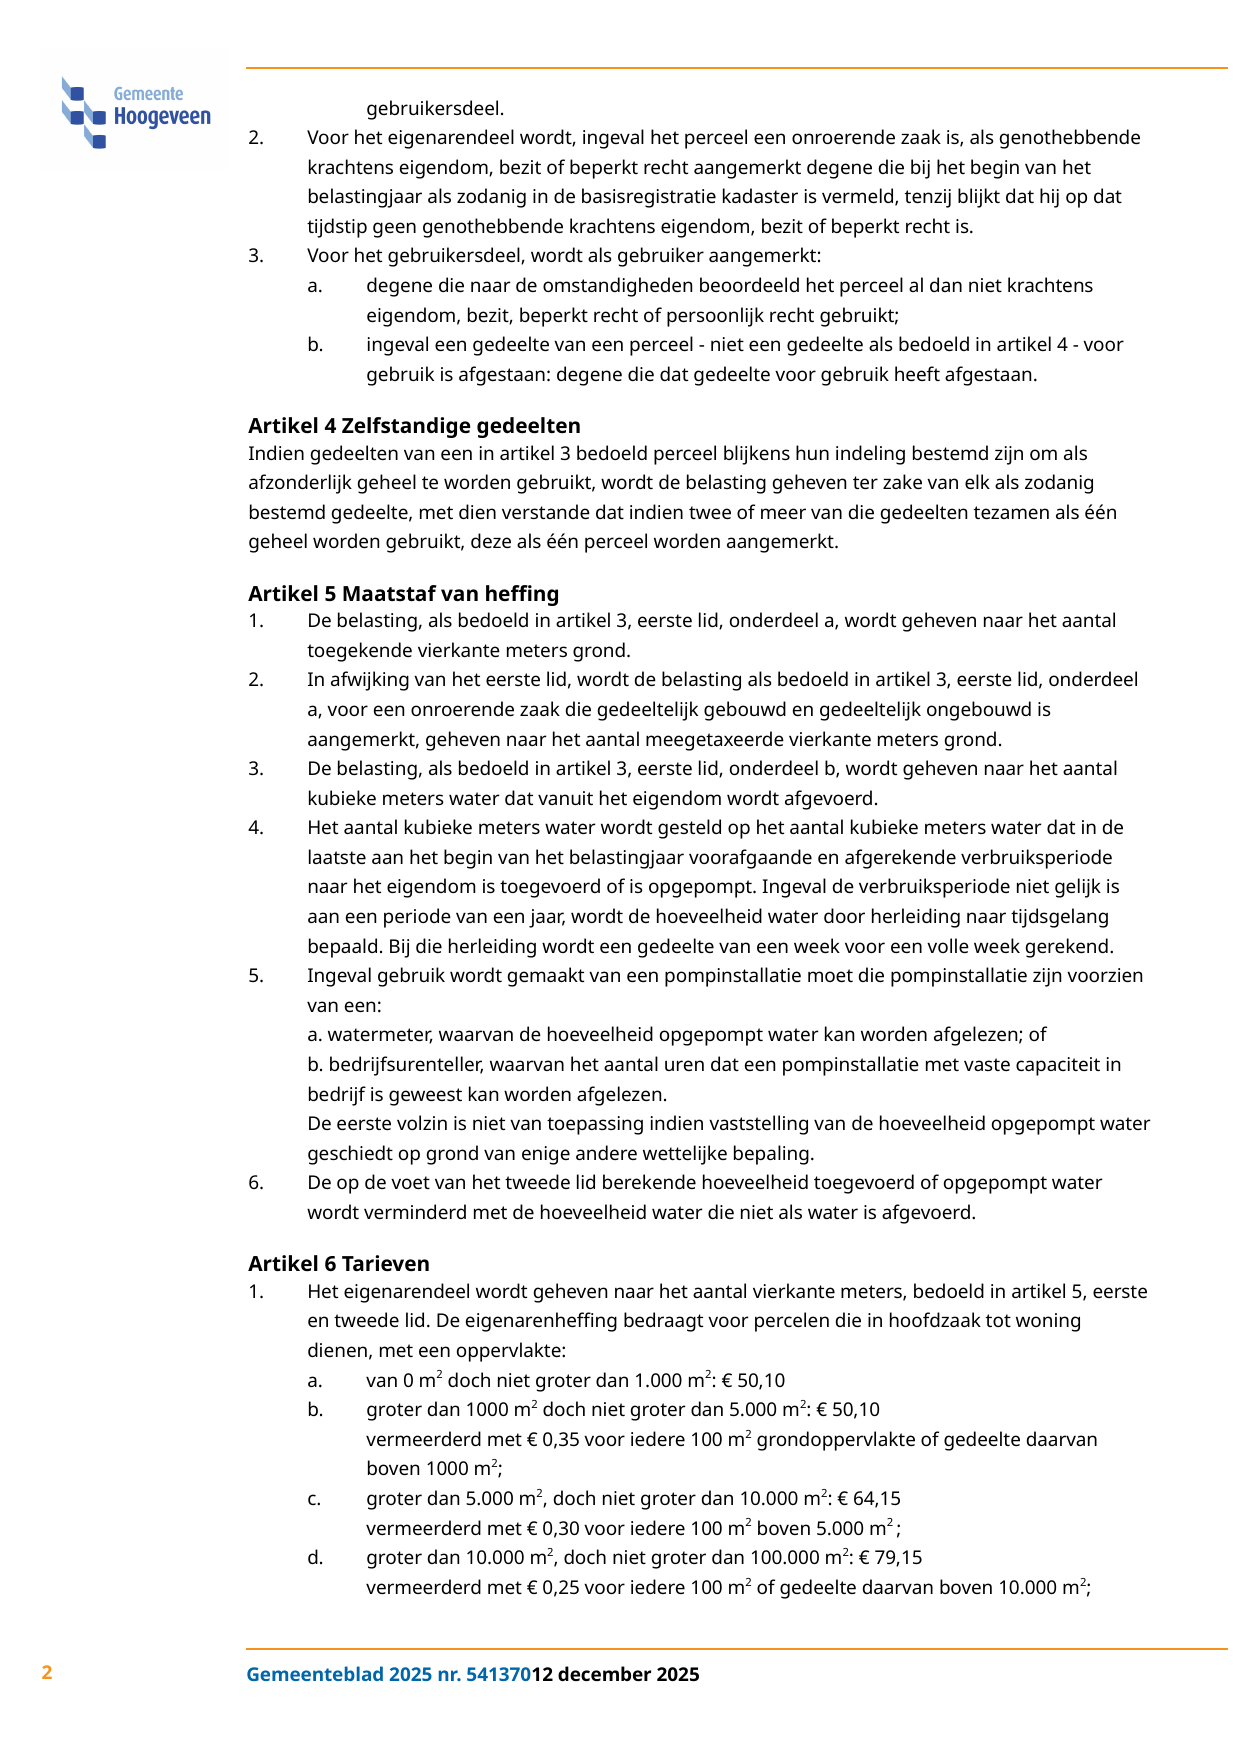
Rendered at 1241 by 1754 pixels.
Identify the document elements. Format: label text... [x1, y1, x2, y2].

list degene die naar de omstandigheden beoordeeld het perceel al dan niet krachtens eigendom, bezit, beperkt recht of persoonlijk recht gebruikt; [307, 272, 1152, 328]
list ingeval een gedeelte van een perceel - niet een gedeelte als bedoeld in artikel 4 - voor gebruik is afgestaan: degene die dat gedeelte voor gebruik heeft afgestaan. [307, 331, 1152, 387]
list De eerste volzin is niet van toepassing indien vaststelling van de hoeveelheid opgepompt water geschiedt op grond van enige andere wettelijke bepaling. [248, 1110, 1152, 1166]
list Het aantal kubieke meters water wordt gesteld op het aantal kubieke meters water dat in de laatste aan het begin van het belastingjaar voorafgaande en afgerekende verbruiksperiode naar het eigendom is toegevoerd of is opgepompt. Ingeval de verbruiksperiode niet gelijk is aan een periode van een jaar, wordt de hoeveelheid water door herlei­ding naar tijdsgelang bepaald. Bij die herleiding wordt een gedeelte van een week voor een volle week gerekend. [248, 814, 1152, 959]
list vermeerderd met € 0,35 voor iedere 100 m2 grondoppervlakte of gedeelte daarvan boven 1000 m2; [307, 1426, 1152, 1481]
list gebruikersdeel. [307, 95, 1152, 121]
list De belasting, als bedoeld in artikel 3, eerste lid, onderdeel b, wordt geheven naar het aantal kubieke meters water dat vanuit het eigendom wordt afgevoerd. [248, 755, 1152, 811]
list In afwijking van het eerste lid, wordt de belasting als bedoeld in artikel 3, eerste lid, onderdeel a, voor een onroerende zaak die gedeeltelijk gebouwd en gedeeltelijk ongebouwd is aangemerkt, geheven naar het aantal meegetaxeerde vierkante meters grond. [248, 667, 1152, 752]
text Artikel 5 Maatstaf van heffing [248, 579, 1152, 607]
list Het eigenarendeel wordt geheven naar het aantal vierkante meters, bedoeld in artikel 5, eerste en tweede lid. De eigenarenheffing bedraagt voor percelen die in hoofdzaak tot woning dienen, met een oppervlakte: [248, 1278, 1152, 1363]
text Indien gedeelten van een in artikel 3 bedoeld perceel blijkens hun indeling bestemd zijn om als afzonderlijk geheel te worden gebruikt, wordt de belasting geheven ter zake van elk als zodanig bestemd gedeelte, met dien verstande dat indien twee of meer van die gedeelten tezamen als één geheel worden gebruikt, deze als één perceel worden aangemerkt. [248, 440, 1152, 554]
list De belasting, als bedoeld in artikel 3, eerste lid, onderdeel a, wordt geheven naar het aantal toegekende vierkante meters grond. [248, 607, 1152, 663]
list groter dan 10.000 m2, doch niet groter dan 100.000 m2: € 79,15 [307, 1544, 1152, 1570]
list groter dan 1000 m2 doch niet groter dan 5.000 m2: € 50,10 [307, 1396, 1152, 1422]
text Artikel 6 Tarieven [248, 1249, 1152, 1278]
list b. bedrijfsurenteller, waarvan het aantal uren dat een pompinstallatie met vaste capaciteit in bedrijf is geweest kan worden afgelezen. [248, 1051, 1152, 1107]
list De op de voet van het tweede lid berekende hoeveelheid toegevoerd of opgepompt water wordt verminderd met de hoeveelheid water die niet als water is afgevoerd. [248, 1169, 1152, 1225]
list vermeerderd met € 0,30 voor iedere 100 m2 boven 5.000 m2 ; [307, 1515, 1152, 1540]
text Artikel 4 Zelfstandige gedeelten [248, 411, 1152, 440]
list groter dan 5.000 m2, doch niet groter dan 10.000 m2: € 64,15 [307, 1485, 1152, 1511]
list Ingeval gebruik wordt gemaakt van een pompinstallatie moet die pompinstallatie zijn voorzien van een: [248, 962, 1152, 1018]
picture [41, 47, 231, 172]
list Voor het eigenarendeel wordt, ingeval het perceel een onroerende zaak is, als genothebbende krachtens eigendom, bezit of beperkt recht aangemerkt degene die bij het begin van het belastingjaar als zodanig in de basisregistratie kadaster is vermeld, tenzij blijkt dat hij op dat tijdstip geen genothebbende krachtens eigendom, bezit of beperkt recht is. [248, 124, 1152, 239]
list a. watermeter, waarvan de hoeveelheid opgepompt water kan worden afgelezen; of [248, 1022, 1152, 1047]
list van 0 m2 doch niet groter dan 1.000 m2: € 50,10 [307, 1367, 1152, 1392]
list Voor het gebruikersdeel, wordt als gebruiker aangemerkt: [248, 243, 1152, 268]
list vermeerderd met € 0,25 voor iedere 100 m2 of gedeelte daarvan boven 10.000 m2; [307, 1574, 1152, 1599]
